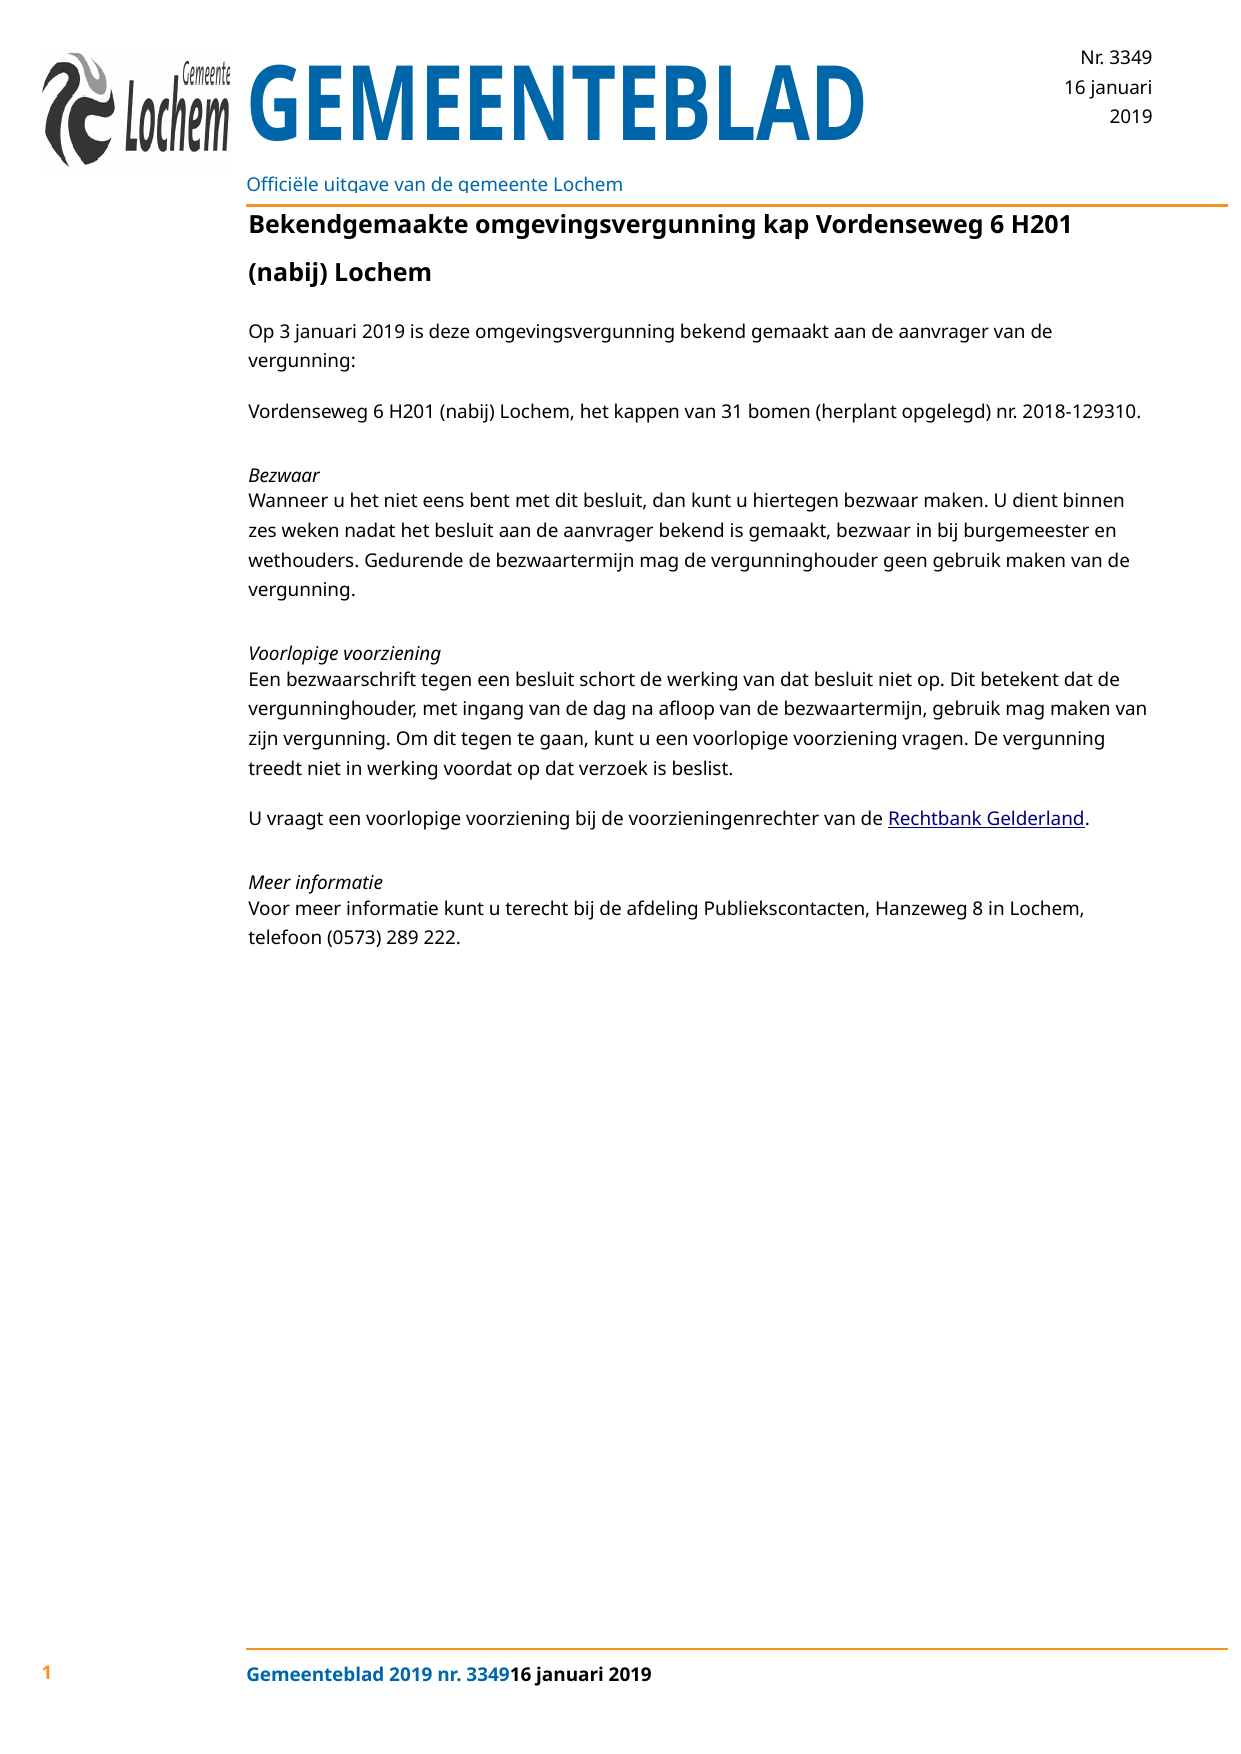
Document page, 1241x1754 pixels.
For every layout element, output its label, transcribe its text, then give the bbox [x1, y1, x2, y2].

text Vordenseweg 6 H201 (nabij) Lochem, het kappen van 31 bomen (herplant opgelegd) nr. 2018-129310. [248, 398, 1152, 424]
text Wanneer u het niet eens bent met dit besluit, dan kunt u hiertegen bezwaar maken. U dient binnen zes weken nadat het besluit aan de aanvrager bekend is gemaakt, bezwaar in bij burgemeester en wethouders. Gedurende de bezwaartermijn mag de vergunninghouder geen gebruik maken van de vergunning. [248, 488, 1152, 602]
text Bezwaar [248, 462, 1152, 488]
text Een bezwaarschrift tegen een besluit schort de werking van dat besluit niet op. Dit betekent dat de vergunninghouder, met ingang van de dag na afloop van de bezwaartermijn, gebruik mag maken van zijn vergunning. Om dit tegen te gaan, kunt u een voorlopige voorziening vragen. De vergunning treedt niet in werking voordat op dat verzoek is beslist. [248, 666, 1152, 781]
text Op 3 januari 2019 is deze omgevingsvergunning bekend gemaakt aan de aanvrager van de vergunning: [248, 318, 1152, 373]
text Meer informatie [248, 869, 1152, 895]
text Voor meer informatie kunt u terecht bij de afdeling Publiekscontacten, Hanzeweg 8 in Lochem, telefoon (0573) 289 222. [248, 895, 1152, 950]
text Voorlopige voorziening [248, 640, 1152, 666]
picture [41, 47, 231, 172]
text U vraagt een voorlopige voorziening bij de voorzieningenrechter van de Rechtbank Gelderland. [248, 805, 1152, 831]
text Bekendgemaakte omgevingsvergunning kap Vordenseweg 6 H201 (nabij) Lochem [248, 207, 1152, 288]
